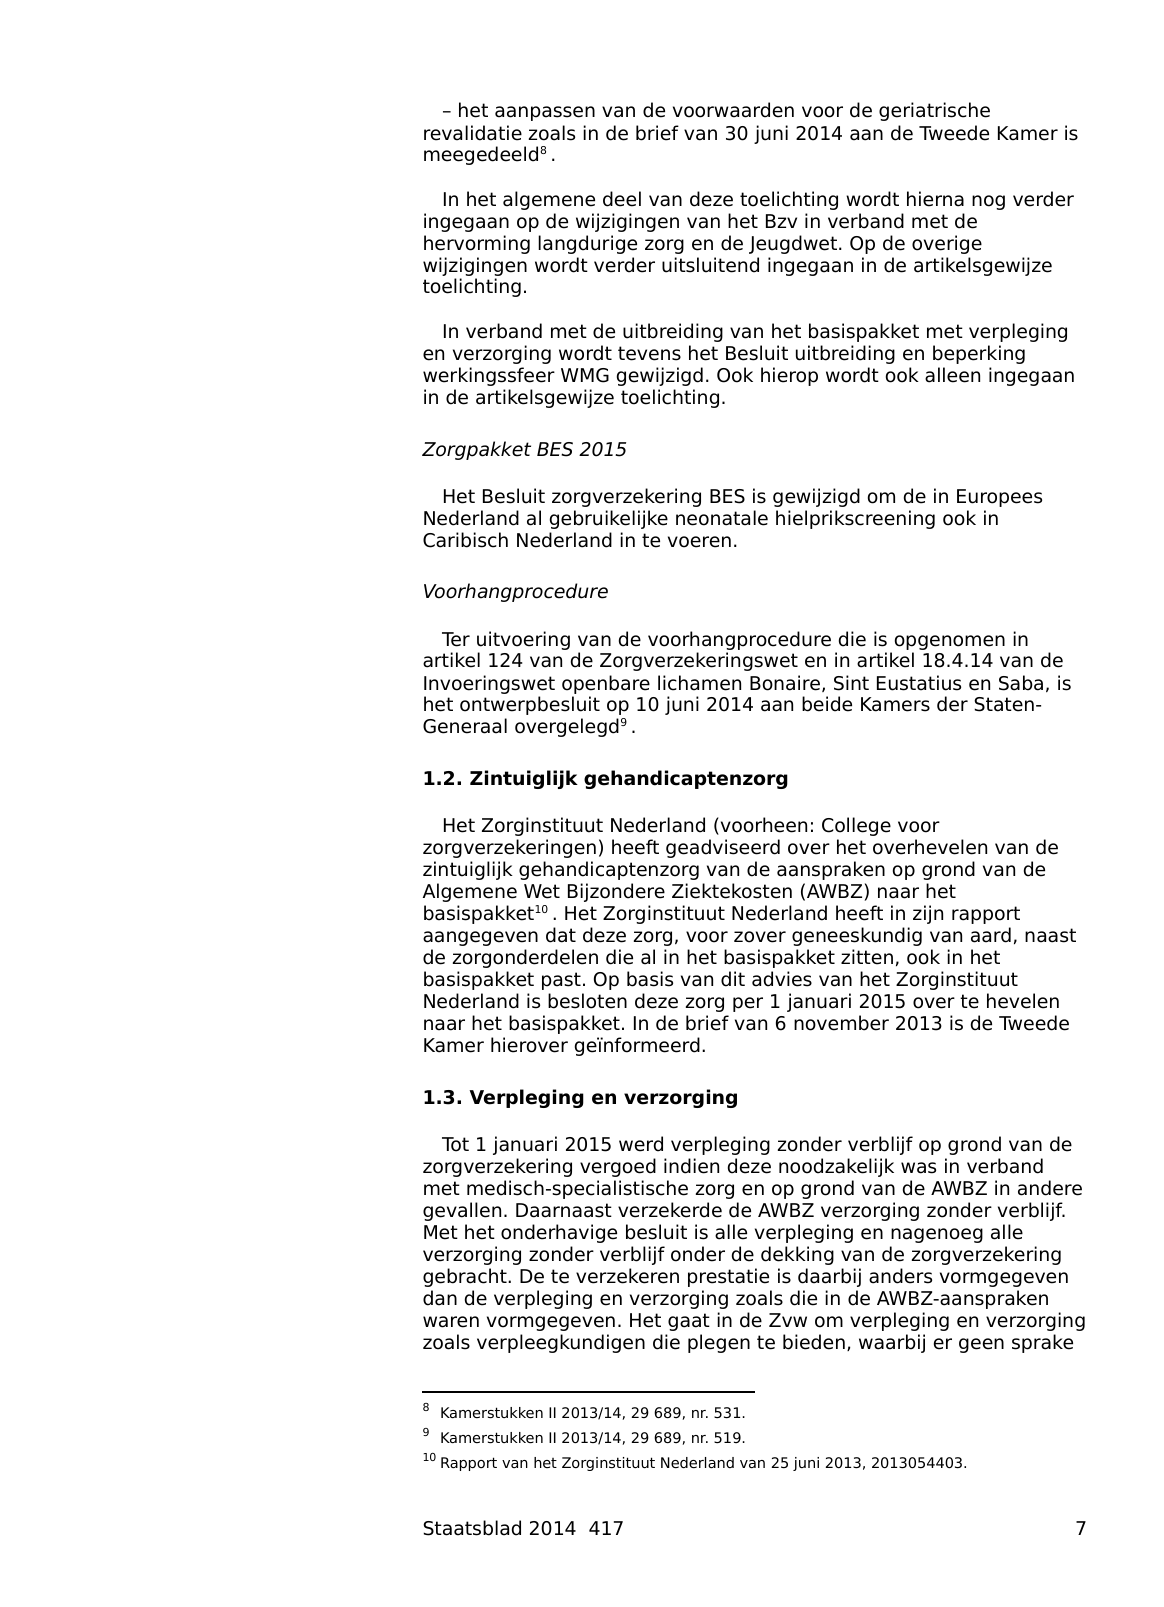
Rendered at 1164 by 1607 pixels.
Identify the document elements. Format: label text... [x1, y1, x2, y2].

text – het aanpassen van de voorwaarden voor de geriatrische revalidatie zoals in de brief van 30 juni 2014 aan de Tweede Kamer is meegedeeld. [422, 100, 1087, 166]
subtitle 1.3. Verpleging en verzorging [422, 1087, 1087, 1109]
subtitle Voorhangprocedure [422, 581, 1087, 603]
text Kamerstukken II 2013/14, 29 689, nr. 531. [422, 1401, 1087, 1423]
text Het Zorginstituut Nederland (voorheen: College voor zorgverzekeringen) heeft geadviseerd over het overhevelen van de zintuiglijk gehandicaptenzorg van de aanspraken op grond van de Algemene Wet Bijzondere Ziektekosten (AWBZ) naar het basispakket. Het Zorginstituut Nederland heeft in zijn rapport aangegeven dat deze zorg, voor zover geneeskundig van aard, naast de zorgonderdelen die al in het basispakket zitten, ook in het basispakket past. Op basis van dit advies van het Zorginstituut Nederland is besloten deze zorg per 1 januari 2015 over te hevelen naar het basispakket. In de brief van 6 november 2013 is de Tweede Kamer hierover geïnformeerd. [422, 815, 1087, 1057]
subtitle 1.2. Zintuiglijk gehandicaptenzorg [422, 768, 1087, 790]
subtitle Zorgpakket BES 2015 [422, 438, 1087, 461]
text In verband met de uitbreiding van het basispakket met verpleging en verzorging wordt tevens het Besluit uitbreiding en beperking werkingssfeer WMG gewijzigd. Ook hierop wordt ook alleen ingegaan in de artikelsgewijze toelichting. [422, 321, 1087, 408]
text Rapport van het Zorginstituut Nederland van 25 juni 2013, 2013054403. [422, 1451, 1087, 1473]
text Het Besluit zorgverzekering BES is gewijzigd om de in Europees Nederland al gebruikelijke neonatale hielprikscreening ook in Caribisch Nederland in te voeren. [422, 486, 1087, 551]
text Kamerstukken II 2013/14, 29 689, nr. 519. [422, 1426, 1087, 1448]
text Tot 1 januari 2015 werd verpleging zonder verblijf op grond van de zorgverzekering vergoed indien deze noodzakelijk was in verband met medisch-specialistische zorg en op grond van de AWBZ in andere gevallen. Daarnaast verzekerde de AWBZ verzorging zonder verblijf. Met het onderhavige besluit is alle verpleging en nagenoeg alle verzorging zonder verblijf onder de dekking van de zorgverzekering gebracht. De te verzekeren prestatie is daarbij anders vormgegeven dan de verpleging en verzorging zoals die in de AWBZ-aanspraken waren vormgegeven. Het gaat in de Zvw om verpleging en verzorging zoals verpleegkundigen die plegen te bieden, waarbij er geen sprake [422, 1134, 1087, 1354]
text In het algemene deel van deze toelichting wordt hierna nog verder ingegaan op de wijzigingen van het Bzv in verband met de hervorming langdurige zorg en de Jeugdwet. Op de overige wijzigingen wordt verder uitsluitend ingegaan in de artikelsgewijze toelichting. [422, 188, 1087, 298]
text Ter uitvoering van de voorhangprocedure die is opgenomen in artikel 124 van de Zorgverzekeringswet en in artikel 18.4.14 van de Invoeringswet openbare lichamen Bonaire, Sint Eustatius en Saba, is het ontwerpbesluit op 10 juni 2014 aan beide Kamers der Staten-Generaal overgelegd. [422, 628, 1087, 738]
